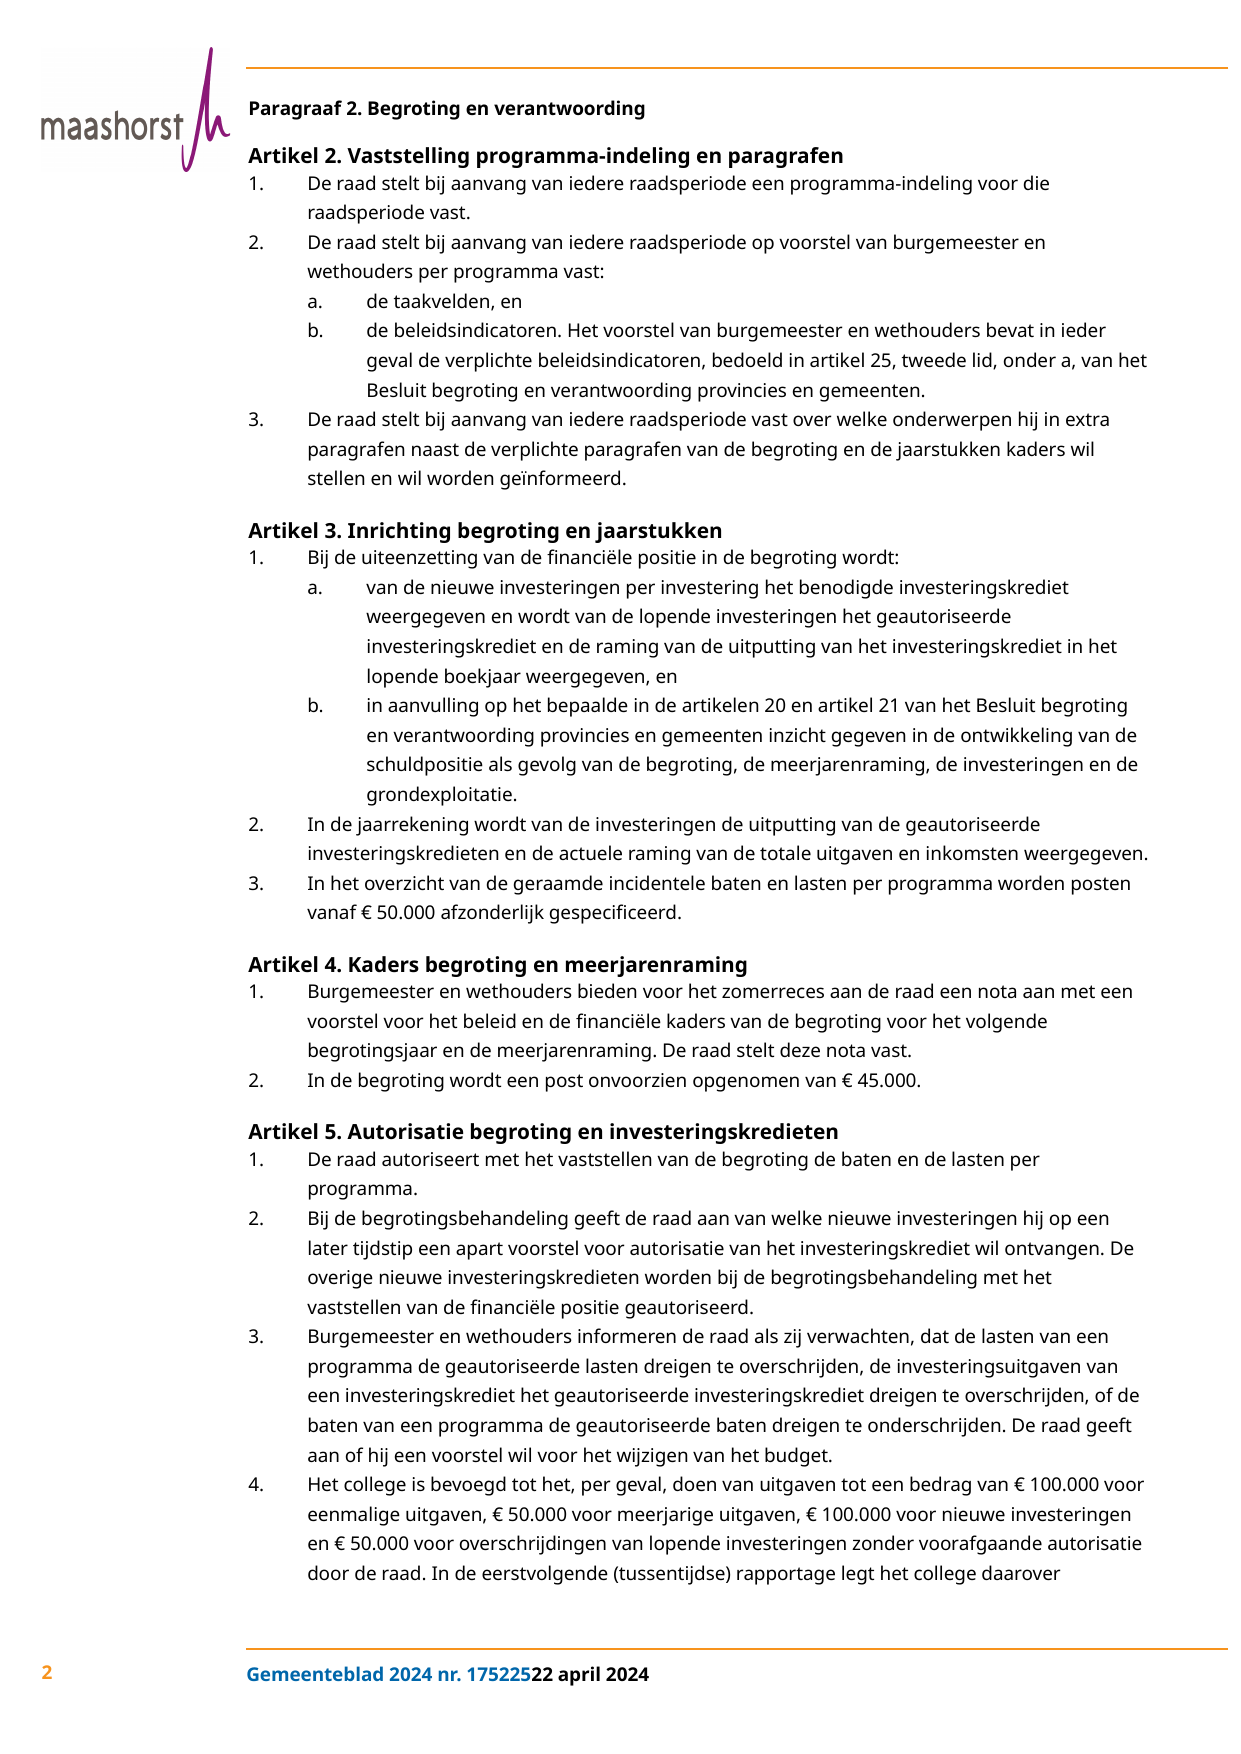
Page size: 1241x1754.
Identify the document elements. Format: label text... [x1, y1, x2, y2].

text Artikel 5. Autorisatie begroting en investeringskredieten [248, 1117, 1152, 1146]
list In het overzicht van de geraamde incidentele baten en lasten per programma worden posten vanaf € 50.000 afzonderlijk gespecificeerd. [248, 870, 1152, 925]
list Het college is bevoegd tot het, per geval, doen van uitgaven tot een bedrag van € 100.000 voor eenmalige uitgaven, € 50.000 voor meerjarige uitgaven, € 100.000 voor nieuwe investeringen en € 50.000 voor overschrijdingen van lopende investeringen zonder voorafgaande autorisatie door de raad. In de eerstvolgende (tussentijdse) rapportage legt het college daarover [248, 1471, 1152, 1586]
list De raad stelt bij aanvang van iedere raadsperiode een programma-indeling voor die raadsperiode vast. [248, 170, 1152, 225]
list In de jaarrekening wordt van de investeringen de uitputting van de geautoriseerde investeringskredieten en de actuele raming van de totale uitgaven en inkomsten weergegeven. [248, 811, 1152, 866]
list in aanvulling op het bepaalde in de artikelen 20 en artikel 21 van het Besluit begroting en verantwoording provincies en gemeenten inzicht gegeven in de ontwikkeling van de schuldpositie als gevolg van de begroting, de meerjarenraming, de investeringen en de grondexploitatie. [307, 692, 1152, 807]
text Artikel 3. Inrichting begroting en jaarstukken [248, 516, 1152, 544]
list De raad stelt bij aanvang van iedere raadsperiode op voorstel van burgemeester en wethouders per programma vast: [248, 229, 1152, 284]
list de taakvelden, en [307, 288, 1152, 314]
text Artikel 4. Kaders begroting en meerjarenraming [248, 950, 1152, 978]
list van de nieuwe investeringen per investering het benodigde investeringskrediet weergegeven en wordt van de lopende investeringen het geautoriseerde investeringskrediet en de raming van de uitputting van het investeringskrediet in het lopende boekjaar weergegeven, en [307, 574, 1152, 688]
list De raad stelt bij aanvang van iedere raadsperiode vast over welke onderwerpen hij in extra paragrafen naast de verplichte paragrafen van de begroting en de jaarstukken kaders wil stellen en wil worden geïnformeerd. [248, 406, 1152, 491]
list Bij de uiteenzetting van de financiële positie in de begroting wordt: [248, 544, 1152, 570]
text Paragraaf 2. Begroting en verantwoording [248, 95, 1152, 121]
list de beleidsindicatoren. Het voorstel van burgemeester en wethouders bevat in ieder geval de verplichte beleidsindicatoren, bedoeld in artikel 25, tweede lid, onder a, van het Besluit begroting en verantwoording provincies en gemeenten. [307, 318, 1152, 403]
list Bij de begrotingsbehandeling geeft de raad aan van welke nieuwe investeringen hij op een later tijdstip een apart voorstel voor autorisatie van het investeringskrediet wil ontvangen. De overige nieuwe investeringskredieten worden bij de begrotingsbehandeling met het vaststellen van de financiële positie geautoriseerd. [248, 1205, 1152, 1319]
list Burgemeester en wethouders informeren de raad als zij verwachten, dat de lasten van een programma de geautoriseerde lasten dreigen te overschrijden, de investeringsuitgaven van een investeringskrediet het geautoriseerde investeringskrediet dreigen te overschrijden, of de baten van een programma de geautoriseerde baten dreigen te onderschrijden. De raad geeft aan of hij een voorstel wil voor het wijzigen van het budget. [248, 1323, 1152, 1467]
list Burgemeester en wethouders bieden voor het zomerreces aan de raad een nota aan met een voorstel voor het beleid en de financiële kaders van de begroting voor het volgende begrotingsjaar en de meerjarenraming. De raad stelt deze nota vast. [248, 978, 1152, 1063]
list De raad autoriseert met het vaststellen van de begroting de baten en de lasten per programma. [248, 1146, 1152, 1201]
picture [41, 47, 231, 172]
list In de begroting wordt een post onvoorzien opgenomen van € 45.000. [248, 1067, 1152, 1093]
text Artikel 2. Vaststelling programma-indeling en paragrafen [248, 141, 1152, 170]
